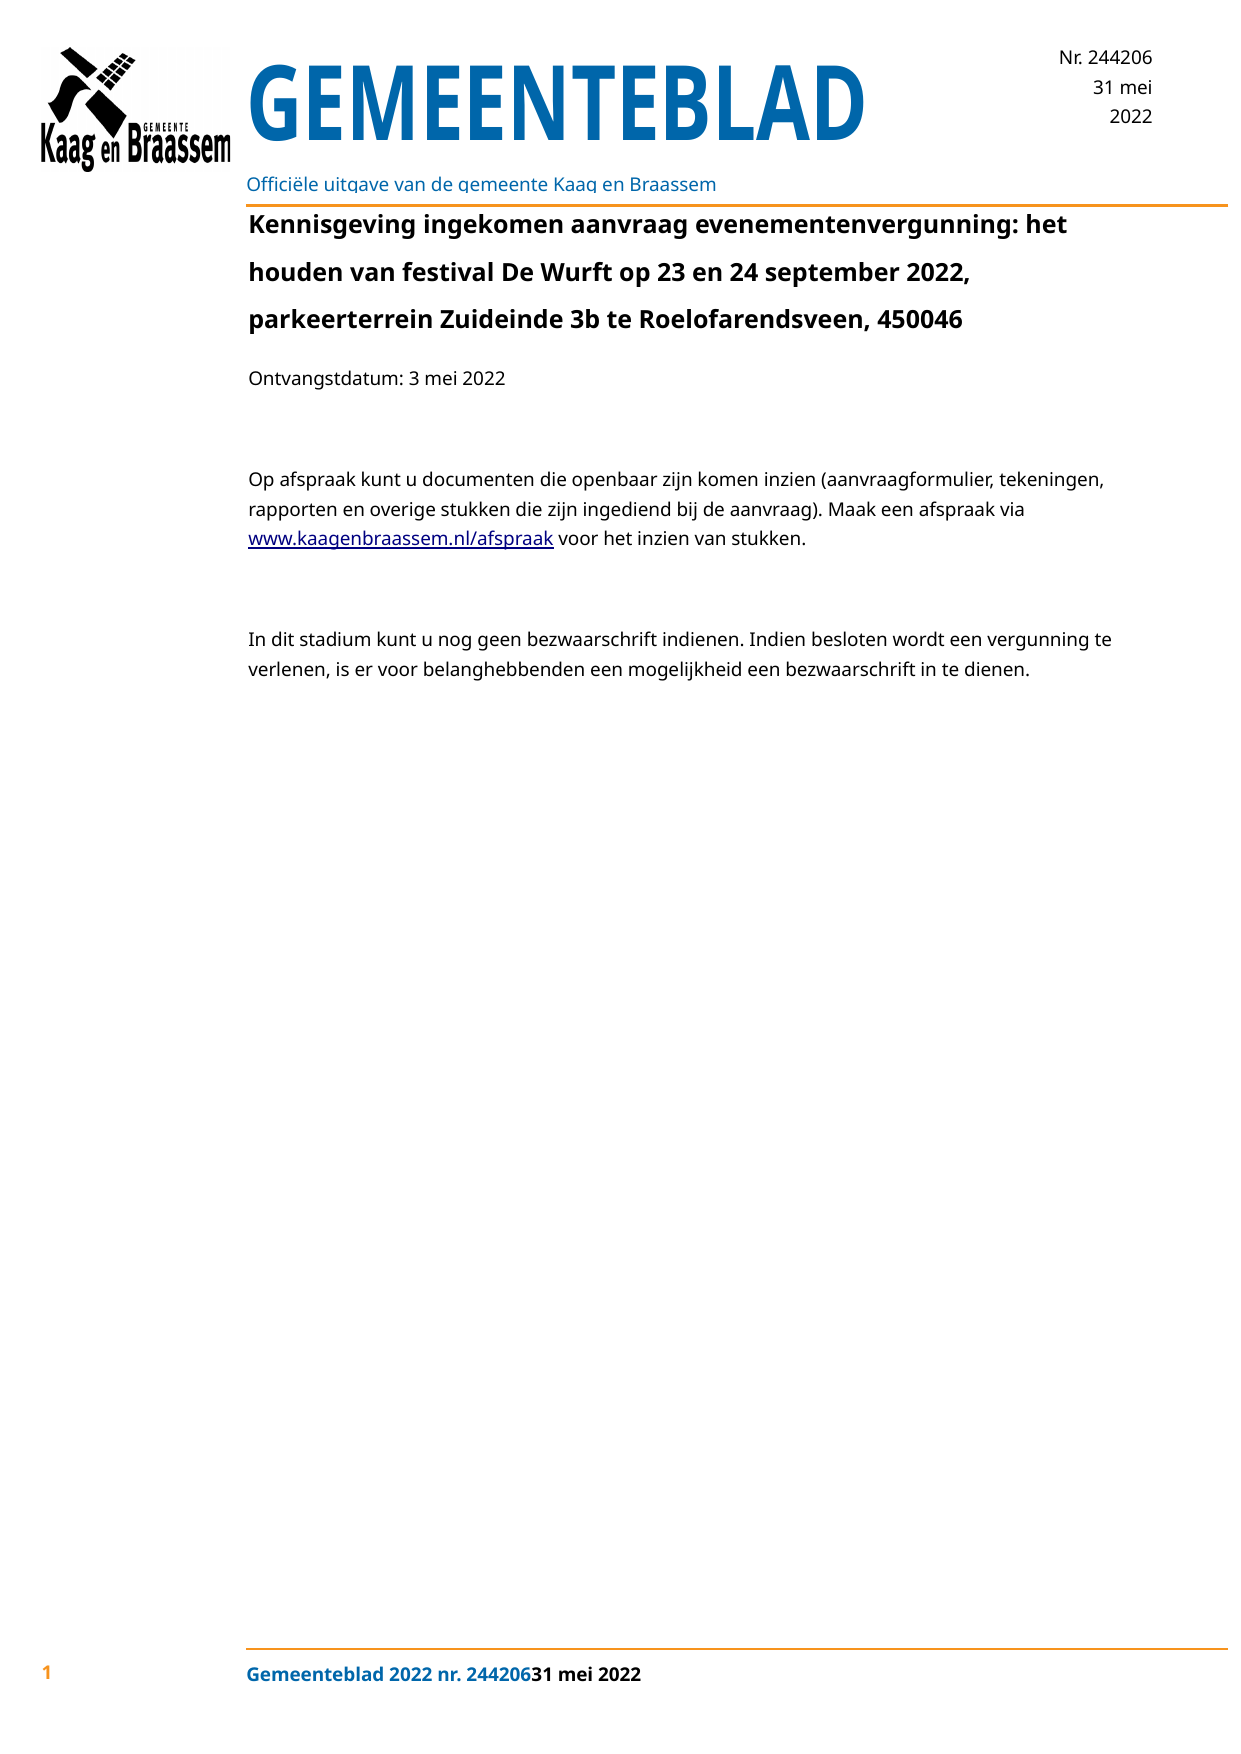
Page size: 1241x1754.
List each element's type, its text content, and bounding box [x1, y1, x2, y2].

text Op afspraak kunt u documenten die openbaar zijn komen inzien (aanvraagformulier, tekeningen, rapporten en overige stukken die zijn ingediend bij de aanvraag). Maak een afspraak via www.kaagenbraassem.nl/afspraak voor het inzien van stukken. [248, 466, 1152, 551]
picture [41, 47, 231, 172]
text Ontvangstdatum: 3 mei 2022 [248, 366, 1152, 391]
text In dit stadium kunt u nog geen bezwaarschrift indienen. Indien besloten wordt een vergunning te verlenen, is er voor belanghebbenden een mogelijkheid een bezwaarschrift in te dienen. [248, 626, 1152, 682]
text Kennisgeving ingekomen aanvraag evenementenvergunning: het houden van festival De Wurft op 23 en 24 september 2022, parkeerterrein Zuideinde 3b te Roelofarendsveen, 450046 [248, 207, 1152, 336]
